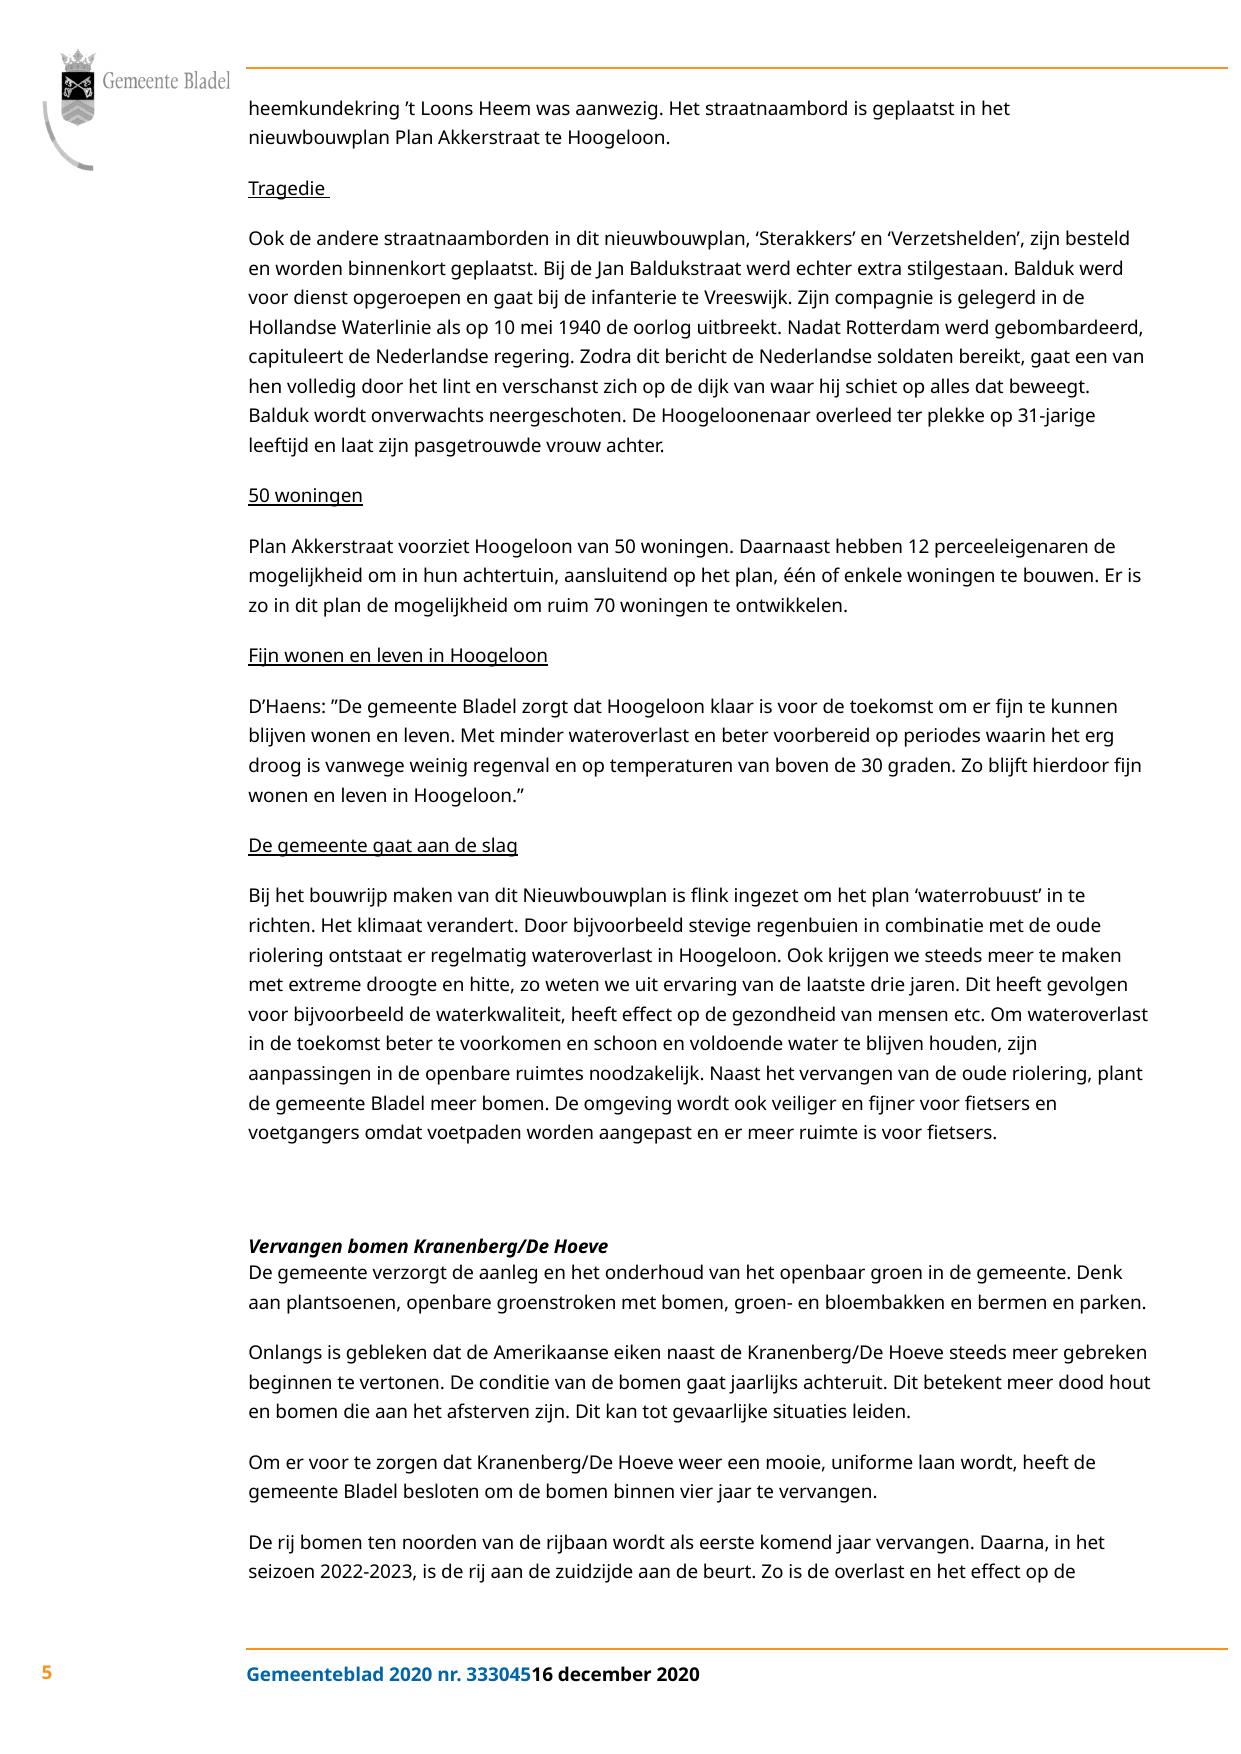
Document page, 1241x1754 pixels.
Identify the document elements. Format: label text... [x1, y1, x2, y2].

text Plan Akkerstraat voorziet Hoogeloon van 50 woningen. Daarnaast hebben 12 perceeleigenaren de mogelijkheid om in hun achtertuin, aansluitend op het plan, één of enkele woningen te bouwen. Er is zo in dit plan de mogelijkheid om ruim 70 woningen te ontwikkelen. [248, 533, 1152, 618]
text De gemeente gaat aan de slag [248, 832, 1152, 858]
text Ook de andere straatnaamborden in dit nieuwbouwplan, ‘Sterakkers’ en ‘Verzetshelden’, zijn besteld en worden binnenkort geplaatst. Bij de Jan Baldukstraat werd echter extra stilgestaan. Balduk werd voor dienst opgeroepen en gaat bij de infanterie te Vreeswijk. Zijn compagnie is gelegerd in de Hollandse Waterlinie als op 10 mei 1940 de oorlog uitbreekt. Nadat Rotterdam werd gebombardeerd, capituleert de Nederlandse regering. Zodra dit bericht de Nederlandse soldaten bereikt, gaat een van hen volledig door het lint en verschanst zich op de dijk van waar hij schiet op alles dat beweegt. Balduk wordt onverwachts neergeschoten. De Hoogeloonenaar overleed ter plekke op 31-jarige leeftijd en laat zijn pasgetrouwde vrouw achter. [248, 225, 1152, 458]
text 50 woningen [248, 483, 1152, 508]
text Onlangs is gebleken dat de Amerikaanse eiken naast de Kranenberg/De Hoeve steeds meer gebreken beginnen te vertonen. De conditie van de bomen gaat jaarlijks achteruit. Dit betekent meer dood hout en bomen die aan het afsterven zijn. Dit kan tot gevaarlijke situaties leiden. [248, 1339, 1152, 1424]
text De gemeente verzorgt de aanleg en het onderhoud van het openbaar groen in de gemeente. Denk aan plantsoenen, openbare groenstroken met bomen, groen- en bloembakken en bermen en parken. [248, 1259, 1152, 1315]
text De rij bomen ten noorden van de rijbaan wordt als eerste komend jaar vervangen. Daarna, in het seizoen 2022-2023, is de rij aan de zuidzijde aan de beurt. Zo is de overlast en het effect op de [248, 1529, 1152, 1584]
text Om er voor te zorgen dat Kranenberg/De Hoeve weer een mooie, uniforme laan wordt, heeft de gemeente Bladel besloten om de bomen binnen vier jaar te vervangen. [248, 1449, 1152, 1504]
text D’Haens: ”De gemeente Bladel zorgt dat Hoogeloon klaar is voor de toekomst om er fijn te kunnen blijven wonen en leven. Met minder wateroverlast en beter voorbereid op periodes waarin het erg droog is vanwege weinig regenval en op temperaturen van boven de 30 graden. Zo blijft hierdoor fijn wonen en leven in Hoogeloon.” [248, 693, 1152, 808]
text heemkundekring ’t Loons Heem was aanwezig. Het straatnaambord is geplaatst in het nieuwbouwplan Plan Akkerstraat te Hoogeloon. [248, 95, 1152, 150]
text Tragedie [248, 175, 1152, 201]
text Fijn wonen en leven in Hoogeloon [248, 643, 1152, 668]
picture [41, 47, 231, 172]
text Bij het bouwrijp maken van dit Nieuwbouwplan is flink ingezet om het plan ‘waterrobuust’ in te richten. Het klimaat verandert. Door bijvoorbeeld stevige regenbuien in combinatie met de oude riolering ontstaat er regelmatig wateroverlast in Hoogeloon. Ook krijgen we steeds meer te maken met extreme droogte en hitte, zo weten we uit ervaring van de laatste drie jaren. Dit heeft gevolgen voor bijvoorbeeld de waterkwaliteit, heeft effect op de gezondheid van mensen etc. Om wateroverlast in de toekomst beter te voorkomen en schoon en voldoende water te blijven houden, zijn aanpassingen in de openbare ruimtes noodzakelijk. Naast het vervangen van de oude riolering, plant de gemeente Bladel meer bomen. De omgeving wordt ook veiliger en fijner voor fietsers en voetgangers omdat voetpaden worden aangepast en er meer ruimte is voor fietsers. [248, 883, 1152, 1145]
text Vervangen bomen Kranenberg/De Hoeve [248, 1234, 1152, 1259]
